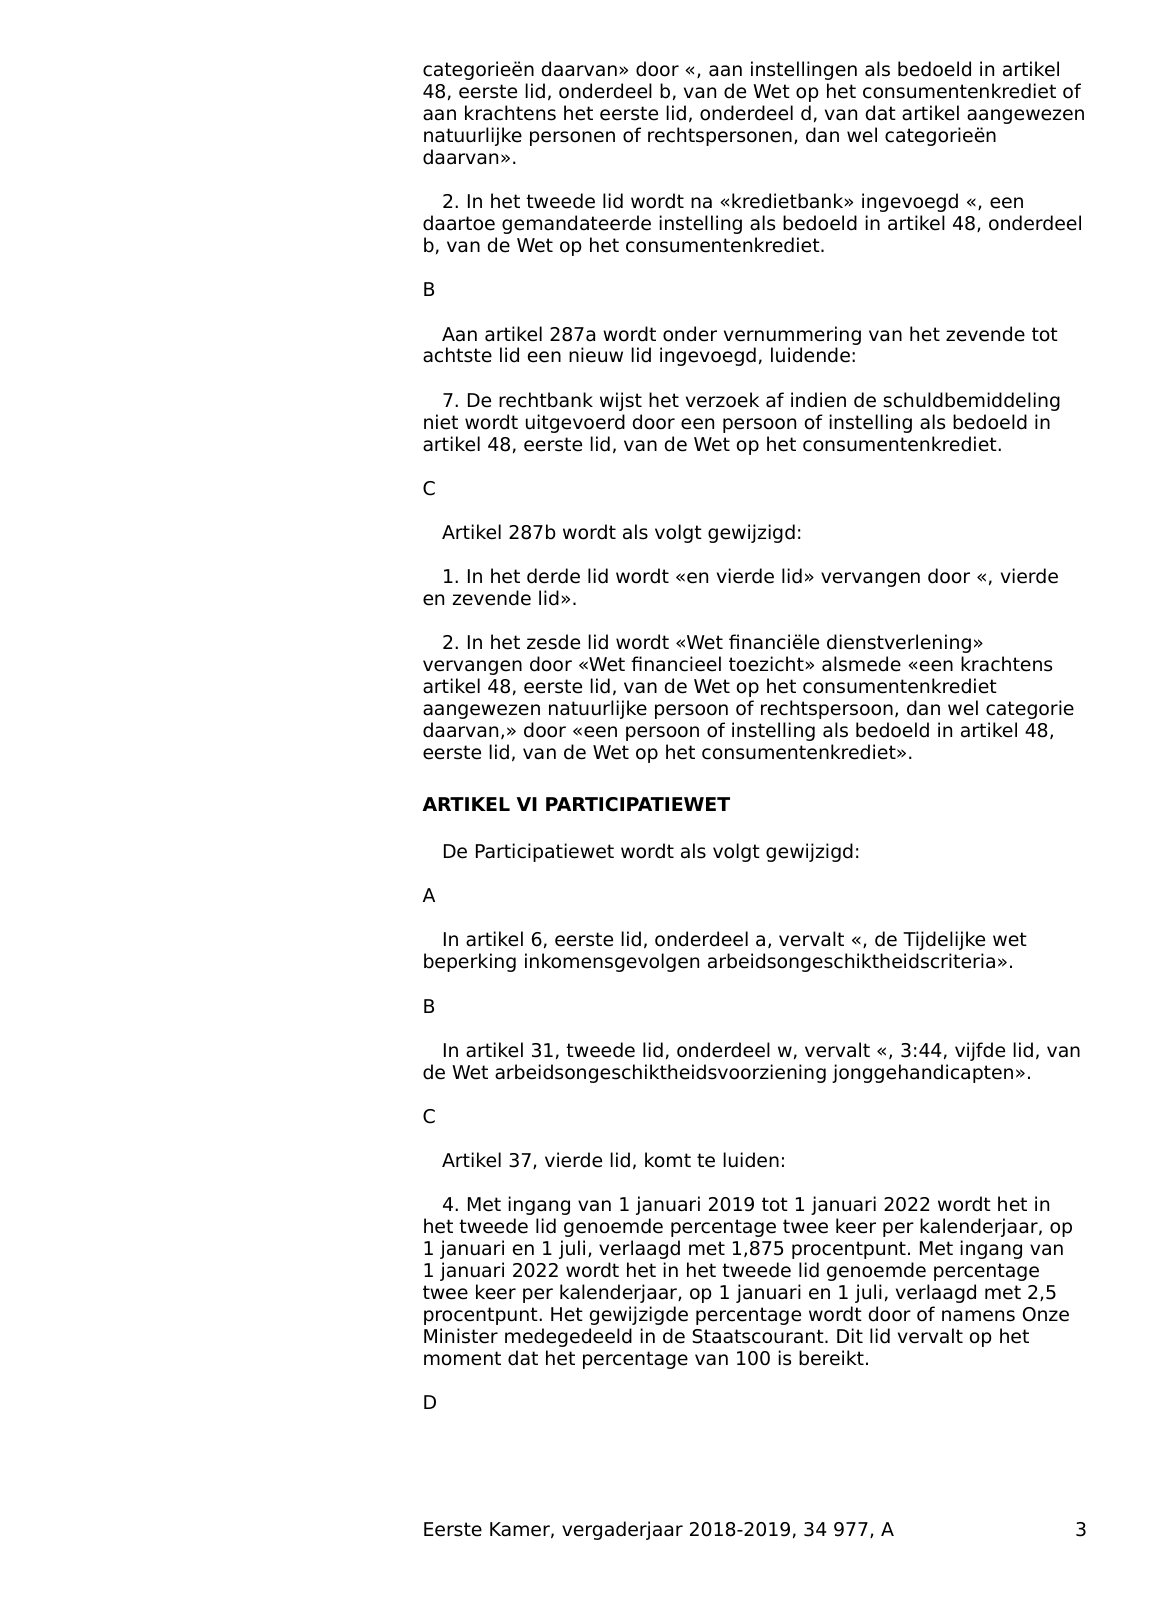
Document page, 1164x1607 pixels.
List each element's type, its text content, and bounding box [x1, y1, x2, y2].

text B [422, 996, 1087, 1017]
text 7. De rechtbank wijst het verzoek af indien de schuldbemiddeling niet wordt uitgevoerd door een persoon of instelling als bedoeld in artikel 48, eerste lid, van de Wet op het consumentenkrediet. [422, 389, 1087, 456]
text categorieën daarvan» door «, aan instellingen als bedoeld in artikel 48, eerste lid, onderdeel b, van de Wet op het consumentenkrediet of aan krachtens het eerste lid, onderdeel d, van dat artikel aangewezen natuurlijke personen of rechtspersonen, dan wel categorieën daarvan». [422, 59, 1087, 169]
text Aan artikel 287a wordt onder vernummering van het zevende tot achtste lid een nieuw lid ingevoegd, luidende: [422, 323, 1087, 367]
text D [422, 1392, 1087, 1414]
text 4. Met ingang van 1 januari 2019 tot 1 januari 2022 wordt het in het tweede lid genoemde percentage twee keer per kalenderjaar, op 1 januari en 1 juli, verlaagd met 1,875 procentpunt. Met ingang van 1 januari 2022 wordt het in het tweede lid genoemde percentage twee keer per kalenderjaar, op 1 januari en 1 juli, verlaagd met 2,5 procentpunt. Het gewijzigde percentage wordt door of namens Onze Minister medegedeeld in de Staatscourant. Dit lid vervalt op het moment dat het percentage van 100 is bereikt. [422, 1194, 1087, 1370]
text In artikel 31, tweede lid, onderdeel w, vervalt «, 3:44, vijfde lid, van de Wet arbeidsongeschiktheidsvoorziening jonggehandicapten». [422, 1040, 1087, 1084]
text 2. In het tweede lid wordt na «kredietbank» ingevoegd «, een daartoe gemandateerde instelling als bedoeld in artikel 48, onderdeel b, van de Wet op het consumentenkrediet. [422, 191, 1087, 257]
text In artikel 6, eerste lid, onderdeel a, vervalt «, de Tijdelijke wet beperking inkomensgevolgen arbeidsongeschiktheidscriteria». [422, 929, 1087, 973]
text C [422, 478, 1087, 500]
text 2. In het zesde lid wordt «Wet financiële dienstverlening» vervangen door «Wet financieel toezicht» alsmede «een krachtens artikel 48, eerste lid, van de Wet op het consumentenkrediet aangewezen natuurlijke persoon of rechtspersoon, dan wel categorie daarvan,» door «een persoon of instelling als bedoeld in artikel 48, eerste lid, van de Wet op het consumentenkrediet». [422, 632, 1087, 764]
text Artikel 287b wordt als volgt gewijzigd: [422, 522, 1087, 544]
text De Participatiewet wordt als volgt gewijzigd: [422, 841, 1087, 863]
text B [422, 279, 1087, 301]
text Artikel 37, vierde lid, komt te luiden: [422, 1150, 1087, 1172]
subtitle ARTIKEL VI PARTICIPATIEWET [422, 794, 1087, 816]
text A [422, 885, 1087, 907]
text 1. In het derde lid wordt «en vierde lid» vervangen door «, vierde en zevende lid». [422, 566, 1087, 610]
text C [422, 1106, 1087, 1128]
